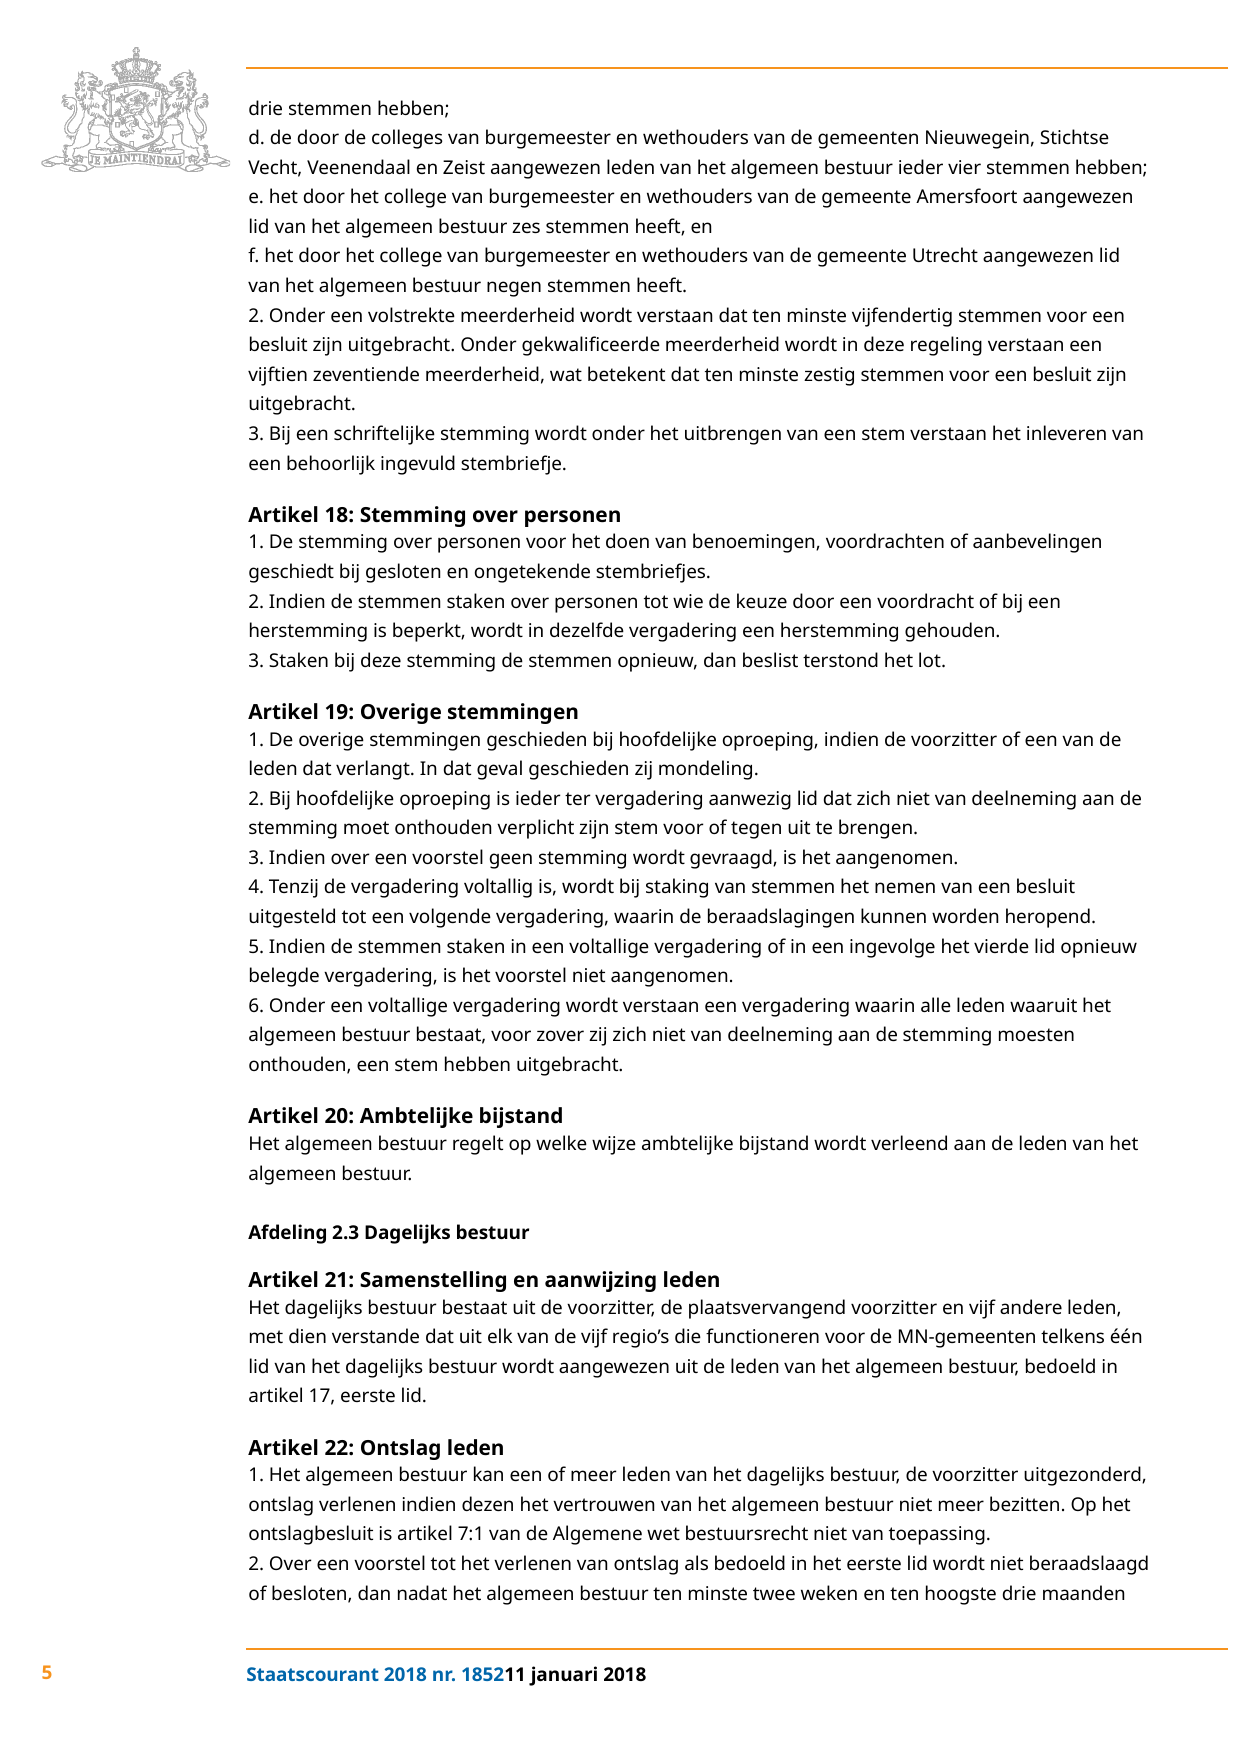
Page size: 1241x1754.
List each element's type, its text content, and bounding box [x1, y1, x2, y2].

text e. het door het college van burgemeester en wethouders van de gemeente Amersfoort aangewezen lid van het algemeen bestuur zes stemmen heeft, en [248, 183, 1152, 239]
text d. de door de colleges van burgemeester en wethouders van de gemeenten Nieuwegein, Stichtse Vecht, Veenendaal en Zeist aangewezen leden van het algemeen bestuur ieder vier stemmen hebben; [248, 124, 1152, 180]
text 5. Indien de stemmen staken in een voltallige vergadering of in een ingevolge het vierde lid opnieuw belegde vergadering, is het voorstel niet aangenomen. [248, 933, 1152, 988]
text 2. Over een voorstel tot het verlenen van ontslag als bedoeld in het eerste lid wordt niet beraadslaagd of besloten, dan nadat het algemeen bestuur ten minste twee weken en ten hoogste drie maanden [248, 1550, 1152, 1606]
text f. het door het college van burgemeester en wethouders van de gemeente Utrecht aangewezen lid van het algemeen bestuur negen stemmen heeft. [248, 243, 1152, 298]
text 1. De stemming over personen voor het doen van benoemingen, voordrachten of aanbevelingen geschiedt bij gesloten en ongetekende stembriefjes. [248, 529, 1152, 584]
text Artikel 18: Stemming over personen [248, 500, 1152, 529]
text 2. Onder een volstrekte meerderheid wordt verstaan dat ten minste vijfendertig stemmen voor een besluit zijn uitgebracht. Onder gekwalificeerde meerderheid wordt in deze regeling verstaan een vijftien zeventiende meerderheid, wat betekent dat ten minste zestig stemmen voor een besluit zijn uitgebracht. [248, 302, 1152, 416]
text Afdeling 2.3 Dagelijks bestuur [248, 1219, 1152, 1244]
text Het dagelijks bestuur bestaat uit de voorzitter, de plaatsvervangend voorzitter en vijf andere leden, met dien verstande dat uit elk van de vijf regio’s die functioneren voor de MN-gemeenten telkens één lid van het dagelijks bestuur wordt aangewezen uit de leden van het algemeen bestuur, bedoeld in artikel 17, eerste lid. [248, 1294, 1152, 1408]
text 3. Staken bij deze stemming de stemmen opnieuw, dan beslist terstond het lot. [248, 647, 1152, 673]
text Artikel 20: Ambtelijke bijstand [248, 1102, 1152, 1130]
text 4. Tenzij de vergadering voltallig is, wordt bij staking van stemmen het nemen van een besluit uitgesteld tot een volgende vergadering, waarin de beraadslagingen kunnen worden heropend. [248, 874, 1152, 929]
text 6. Onder een voltallige vergadering wordt verstaan een vergadering waarin alle leden waaruit het algemeen bestuur bestaat, voor zover zij zich niet van deelneming aan de stemming moesten onthouden, een stem hebben uitgebracht. [248, 992, 1152, 1077]
text 3. Bij een schriftelijke stemming wordt onder het uitbrengen van een stem verstaan het inleveren van een behoorlijk ingevuld stembriefje. [248, 420, 1152, 476]
text 3. Indien over een voorstel geen stemming wordt gevraagd, is het aangenomen. [248, 844, 1152, 870]
text drie stemmen hebben; [248, 95, 1152, 121]
text 1. Het algemeen bestuur kan een of meer leden van het dagelijks bestuur, de voorzitter uitgezonderd, ontslag verlenen indien dezen het vertrouwen van het algemeen bestuur niet meer bezitten. Op het ontslagbesluit is artikel 7:1 van de Algemene wet bestuursrecht niet van toepassing. [248, 1461, 1152, 1546]
text Artikel 22: Ontslag leden [248, 1433, 1152, 1461]
picture [41, 47, 231, 172]
text 1. De overige stemmingen geschieden bij hoofdelijke oproeping, indien de voorzitter of een van de leden dat verlangt. In dat geval geschieden zij mondeling. [248, 726, 1152, 781]
text Artikel 21: Samenstelling en aanwijzing leden [248, 1265, 1152, 1294]
text Het algemeen bestuur regelt op welke wijze ambtelijke bijstand wordt verleend aan de leden van het algemeen bestuur. [248, 1130, 1152, 1185]
text Artikel 19: Overige stemmingen [248, 697, 1152, 726]
text 2. Bij hoofdelijke oproeping is ieder ter vergadering aanwezig lid dat zich niet van deelneming aan de stemming moet onthouden verplicht zijn stem voor of tegen uit te brengen. [248, 785, 1152, 840]
text 2. Indien de stemmen staken over personen tot wie de keuze door een voordracht of bij een herstemming is beperkt, wordt in dezelfde vergadering een herstemming gehouden. [248, 588, 1152, 643]
